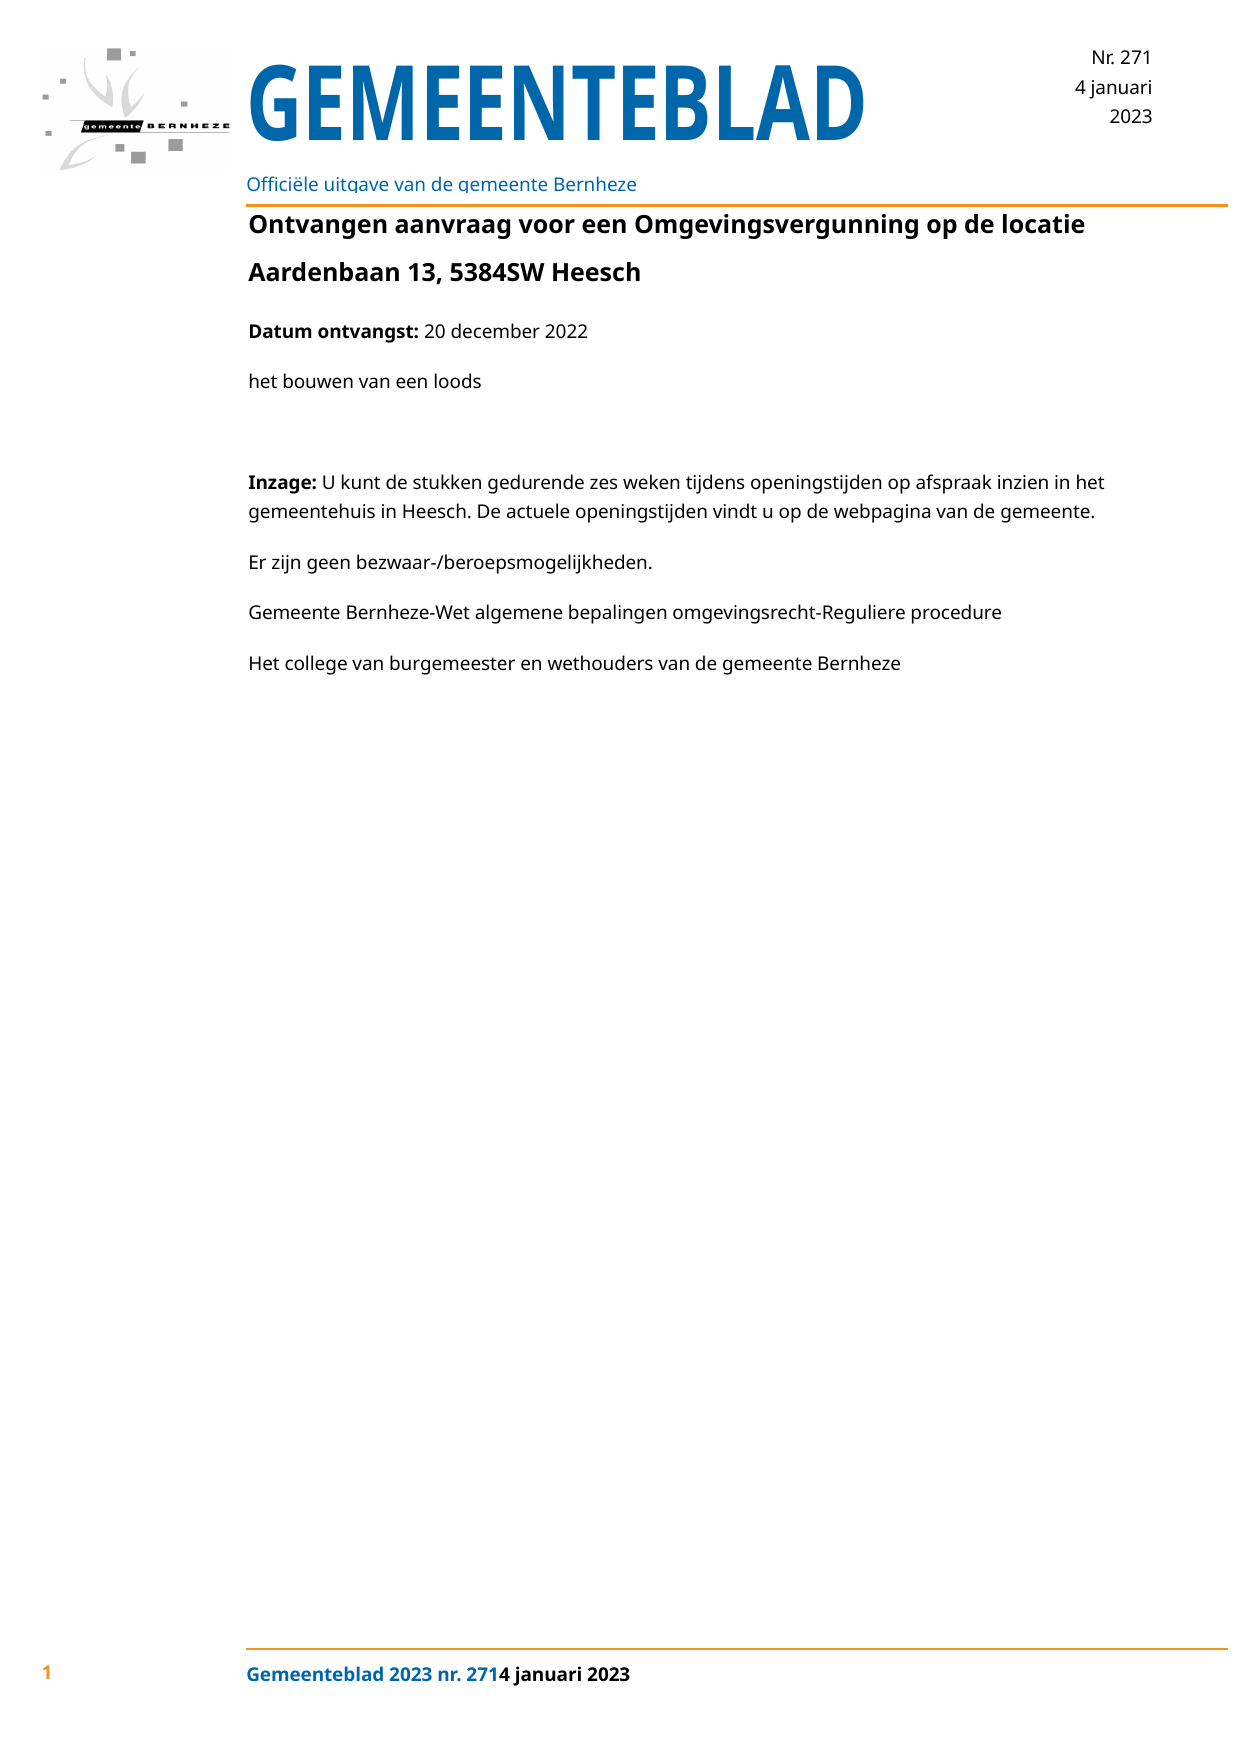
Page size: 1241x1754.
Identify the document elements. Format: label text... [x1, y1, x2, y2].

text Datum ontvangst: 20 december 2022 [248, 318, 1152, 344]
text Gemeente Bernheze-Wet algemene bepalingen omgevingsrecht-Reguliere procedure [248, 599, 1152, 625]
text Ontvangen aanvraag voor een Omgevingsvergunning op de locatie Aardenbaan 13, 5384SW Heesch [248, 207, 1152, 288]
text het bouwen van een loods [248, 368, 1152, 394]
text Inzage: U kunt de stukken gedurende zes weken tijdens openingstijden op afspraak inzien in het gemeentehuis in Heesch. De actuele openingstijden vindt u op de webpagina van de gemeente. [248, 469, 1152, 524]
text Het college van burgemeester en wethouders van de gemeente Bernheze [248, 650, 1152, 676]
picture [41, 47, 231, 172]
text Er zijn geen bezwaar-/beroepsmogelijkheden. [248, 549, 1152, 575]
